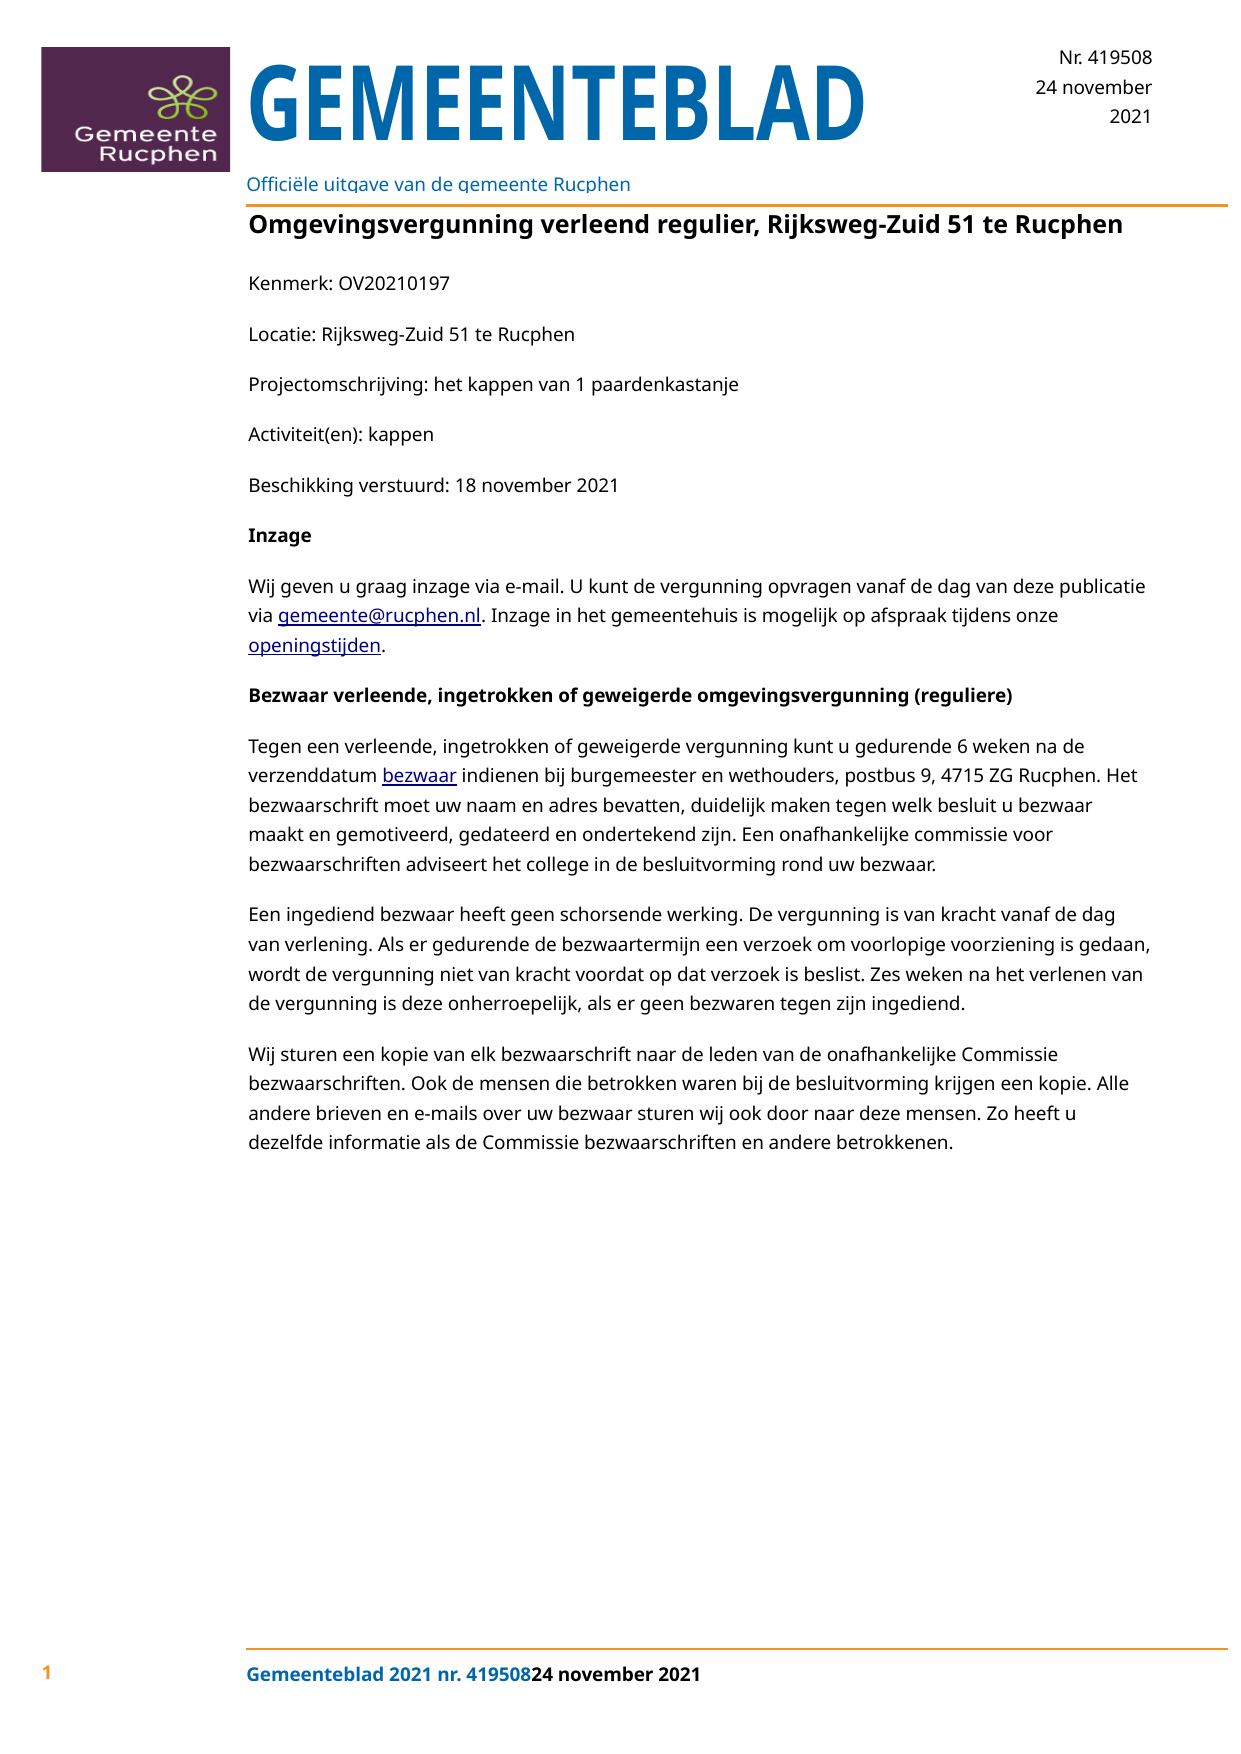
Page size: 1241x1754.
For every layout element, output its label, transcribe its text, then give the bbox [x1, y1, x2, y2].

text Kenmerk: OV20210197 [248, 270, 1152, 296]
text Activiteit(en): kappen [248, 422, 1152, 447]
text Projectomschrijving: het kappen van 1 paardenkastanje [248, 371, 1152, 397]
text Locatie: Rijksweg-Zuid 51 te Rucphen [248, 321, 1152, 346]
text Beschikking verstuurd: 18 november 2021 [248, 472, 1152, 498]
text Inzage [248, 522, 1152, 548]
text Een ingediend bezwaar heeft geen schorsende werking. De vergunning is van kracht vanaf de dag van verlening. Als er gedurende de bezwaartermijn een verzoek om voorlopige voorziening is gedaan, wordt de vergunning niet van kracht voordat op dat verzoek is beslist. Zes weken na het verlenen van de vergunning is deze onherroepelijk, als er geen bezwaren tegen zijn ingediend. [248, 902, 1152, 1016]
text Omgevingsvergunning verleend regulier, Rijksweg-Zuid 51 te Rucphen [248, 207, 1152, 241]
picture [41, 47, 231, 172]
text Wij geven u graag inzage via e-mail. U kunt de vergunning opvragen vanaf de dag van deze publicatie via gemeente@rucphen.nl. Inzage in het gemeentehuis is mogelijk op afspraak tijdens onze openingstijden. [248, 573, 1152, 658]
text Tegen een verleende, ingetrokken of geweigerde vergunning kunt u gedurende 6 weken na de verzenddatum bezwaar indienen bij burgemeester en wethouders, postbus 9, 4715 ZG Rucphen. Het bezwaarschrift moet uw naam en adres bevatten, duidelijk maken tegen welk besluit u bezwaar maakt en gemotiveerd, gedateerd en ondertekend zijn. Een onafhankelijke commissie voor bezwaarschriften adviseert het college in de besluitvorming rond uw bezwaar. [248, 733, 1152, 877]
text Wij sturen een kopie van elk bezwaarschrift naar de leden van de onafhankelijke Commissie bezwaarschriften. Ook de mensen die betrokken waren bij de besluitvorming krijgen een kopie. Alle andere brieven en e-mails over uw bezwaar sturen wij ook door naar deze mensen. Zo heeft u dezelfde informatie als de Commissie bezwaarschriften en andere betrokkenen. [248, 1041, 1152, 1155]
text Bezwaar verleende, ingetrokken of geweigerde omgevingsvergunning (reguliere) [248, 682, 1152, 708]
